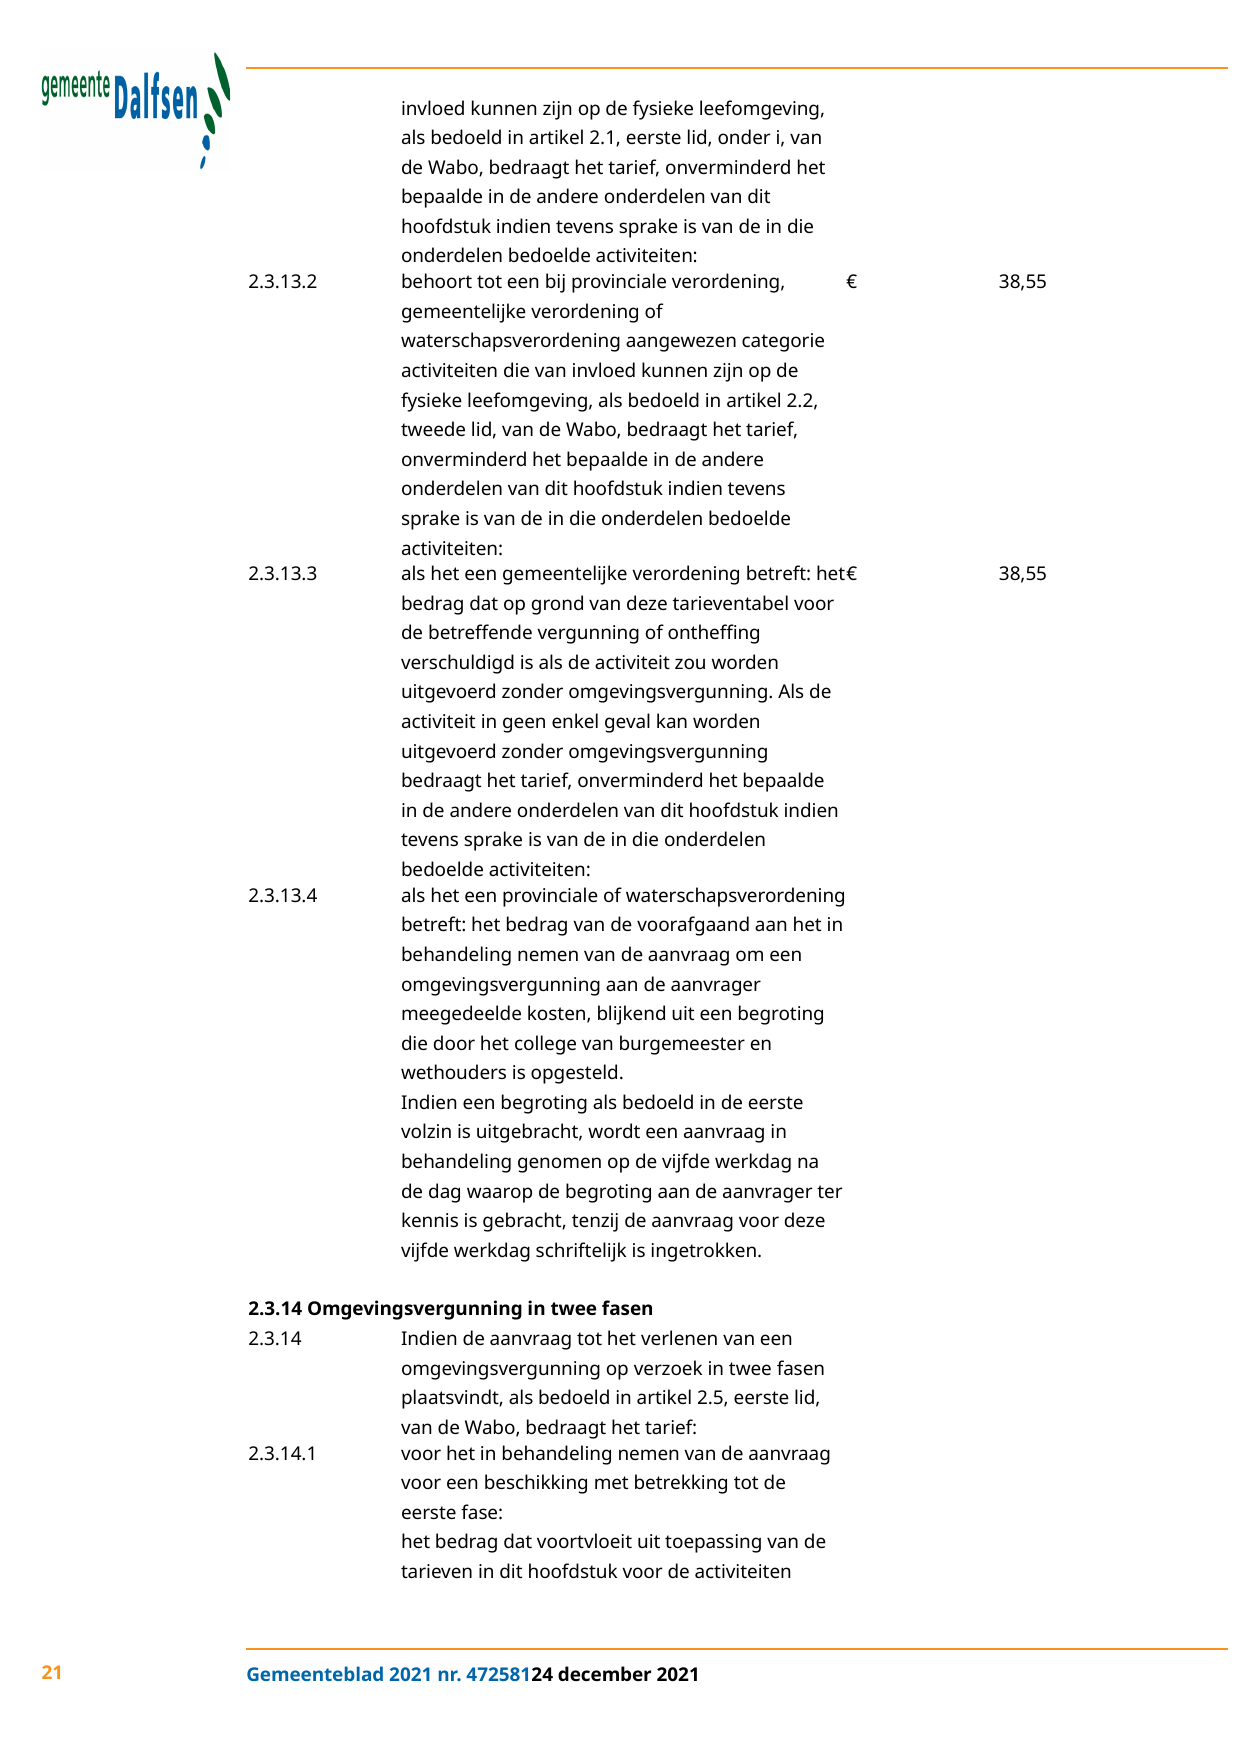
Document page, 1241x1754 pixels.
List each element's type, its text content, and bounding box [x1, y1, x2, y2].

table_cell € [846, 560, 999, 882]
table_cell invloed kunnen zijn op de fysieke leefomgeving, als bedoeld in artikel 2.1, eerste lid, onder i, van de Wabo, bedraagt het tarief, onverminderd het bepaalde in de andere onderdelen van dit hoofdstuk indien tevens sprake is van de in die onderdelen bedoelde activiteiten: [401, 95, 846, 268]
table_cell [999, 1440, 1152, 1584]
table_cell 2.3.13.4 [248, 882, 401, 1263]
picture [41, 47, 231, 172]
table_cell behoort tot een bij provinciale verordening, gemeentelijke verordening of waterschapsverordening aangewezen categorie activiteiten die van invloed kunnen zijn op de fysieke leefomgeving, als bedoeld in artikel 2.2, tweede lid, van de Wabo, bedraagt het tarief, onverminderd het bepaalde in de andere onderdelen van dit hoofdstuk indien tevens sprake is van de in die onderdelen bedoelde activiteiten: [401, 269, 846, 560]
table_cell € [846, 269, 999, 560]
table_cell als het een gemeentelijke verordening betreft: het bedrag dat op grond van deze tarieventabel voor de betreffende vergunning of ontheffing verschuldigd is als de activiteit zou worden uitgevoerd zonder omgevingsvergunning. Als de activiteit in geen enkel geval kan worden uitgevoerd zonder omgevingsvergunning bedraagt het tarief, onverminderd het bepaalde in de andere onderdelen van dit hoofdstuk indien tevens sprake is van de in die onderdelen bedoelde activiteiten: [401, 560, 846, 882]
table_header [999, 1325, 1152, 1440]
table_cell 2.3.13.2 [248, 269, 401, 560]
table_cell [248, 95, 401, 268]
table_header Indien de aanvraag tot het verlenen van een omgevingsvergunning op verzoek in twee fasen plaatsvindt, als bedoeld in artikel 2.5, eerste lid, van de Wabo, bedraagt het tarief: [401, 1325, 846, 1440]
table_cell 2.3.13.3 [248, 560, 401, 882]
table_cell 2.3.14.1 [248, 1440, 401, 1584]
table_cell [846, 1440, 999, 1584]
table_cell voor het in behandeling nemen van de aanvraag voor een beschikking met betrekking tot de eerste fase: het bedrag dat voortvloeit uit toepassing van de tarieven in dit hoofdstuk voor de activiteiten [401, 1440, 846, 1584]
table_cell [999, 882, 1152, 1263]
table_cell [846, 882, 999, 1263]
table_cell [999, 95, 1152, 268]
table_cell 38,55 [999, 269, 1152, 560]
table_cell [846, 95, 999, 268]
table_header 2.3.14 [248, 1325, 401, 1440]
table_cell 38,55 [999, 560, 1152, 882]
text 2.3.14 Omgevingsvergunning in twee fasen [248, 1296, 1152, 1321]
table_header [846, 1325, 999, 1440]
table_cell als het een provinciale of waterschapsverordening betreft: het bedrag van de voorafgaand aan het in behandeling nemen van de aanvraag om een omgevingsvergunning aan de aanvrager meegedeelde kosten, blijkend uit een begroting die door het college van burgemeester en wethouders is opgesteld. Indien een begroting als bedoeld in de eerste volzin is uitgebracht, wordt een aanvraag in behandeling genomen op de vijfde werkdag na de dag waarop de begroting aan de aanvrager ter kennis is gebracht, tenzij de aanvraag voor deze vijfde werkdag schriftelijk is ingetrokken. [401, 882, 846, 1263]
